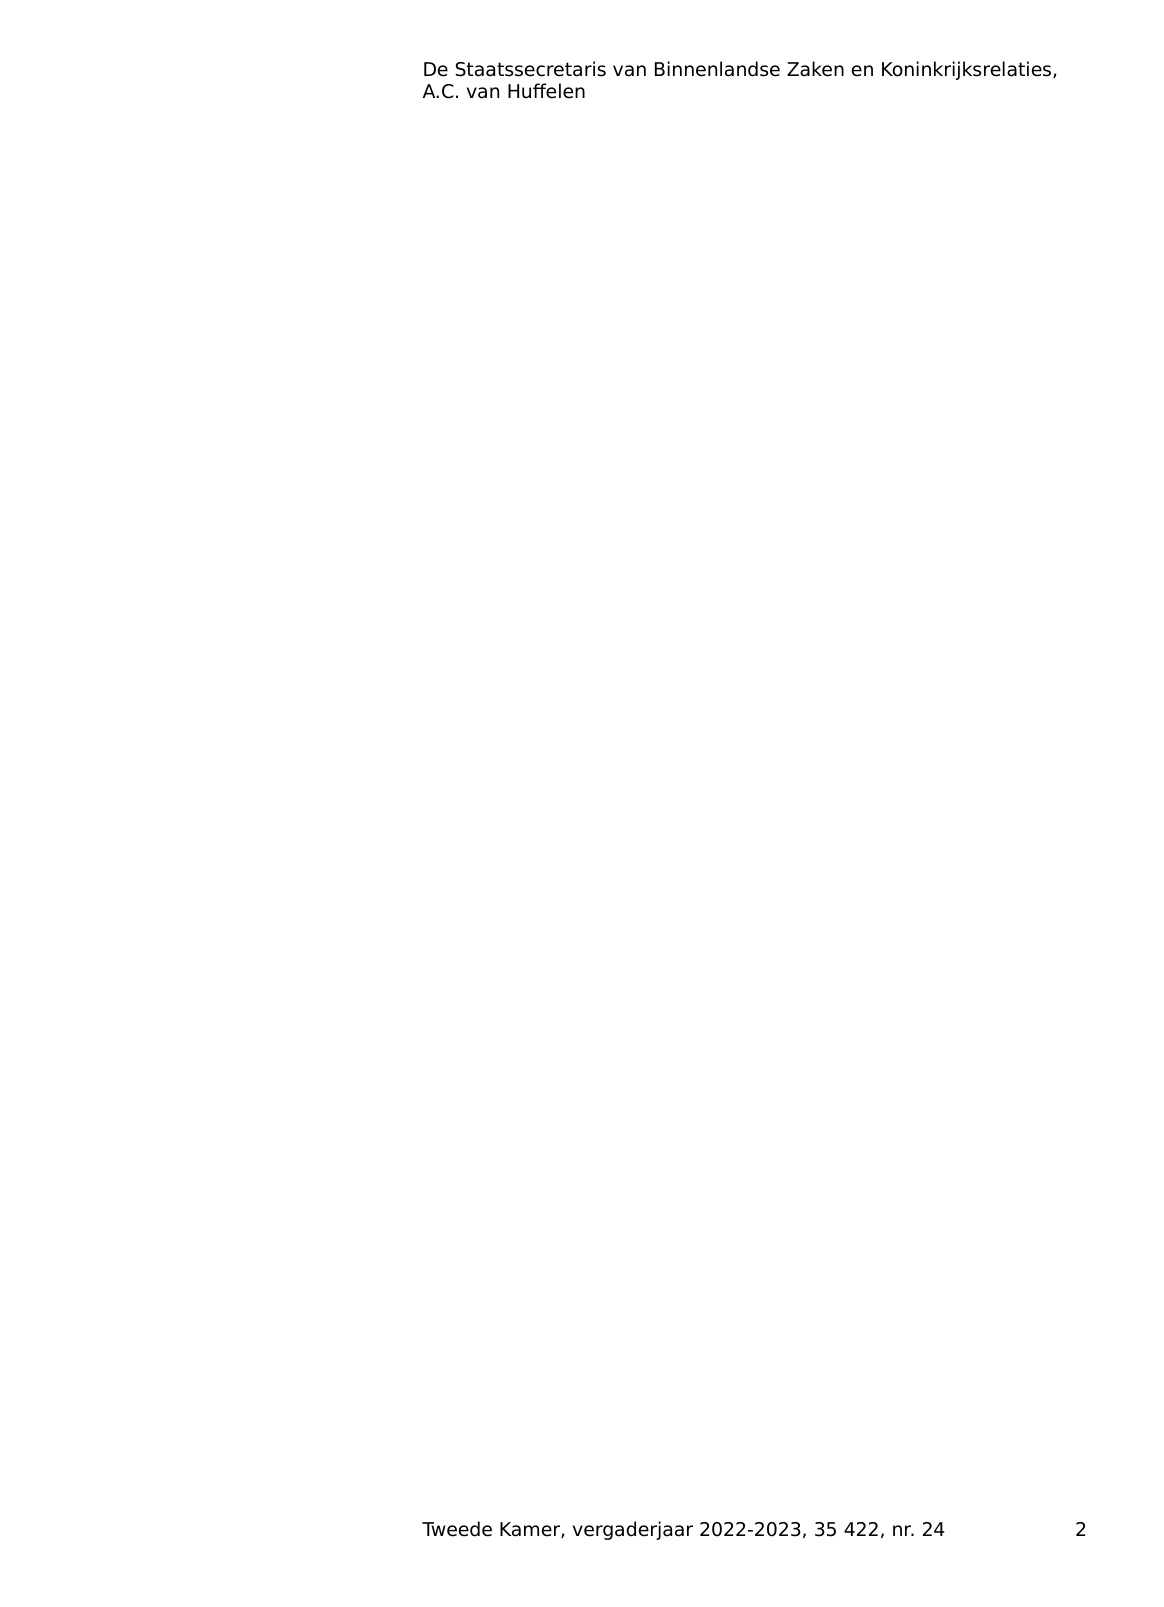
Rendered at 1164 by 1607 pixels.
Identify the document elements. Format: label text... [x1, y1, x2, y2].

text De Staatssecretaris van Binnenlandse Zaken en Koninkrijksrelaties, A.C. van Huffelen [422, 59, 1087, 103]
